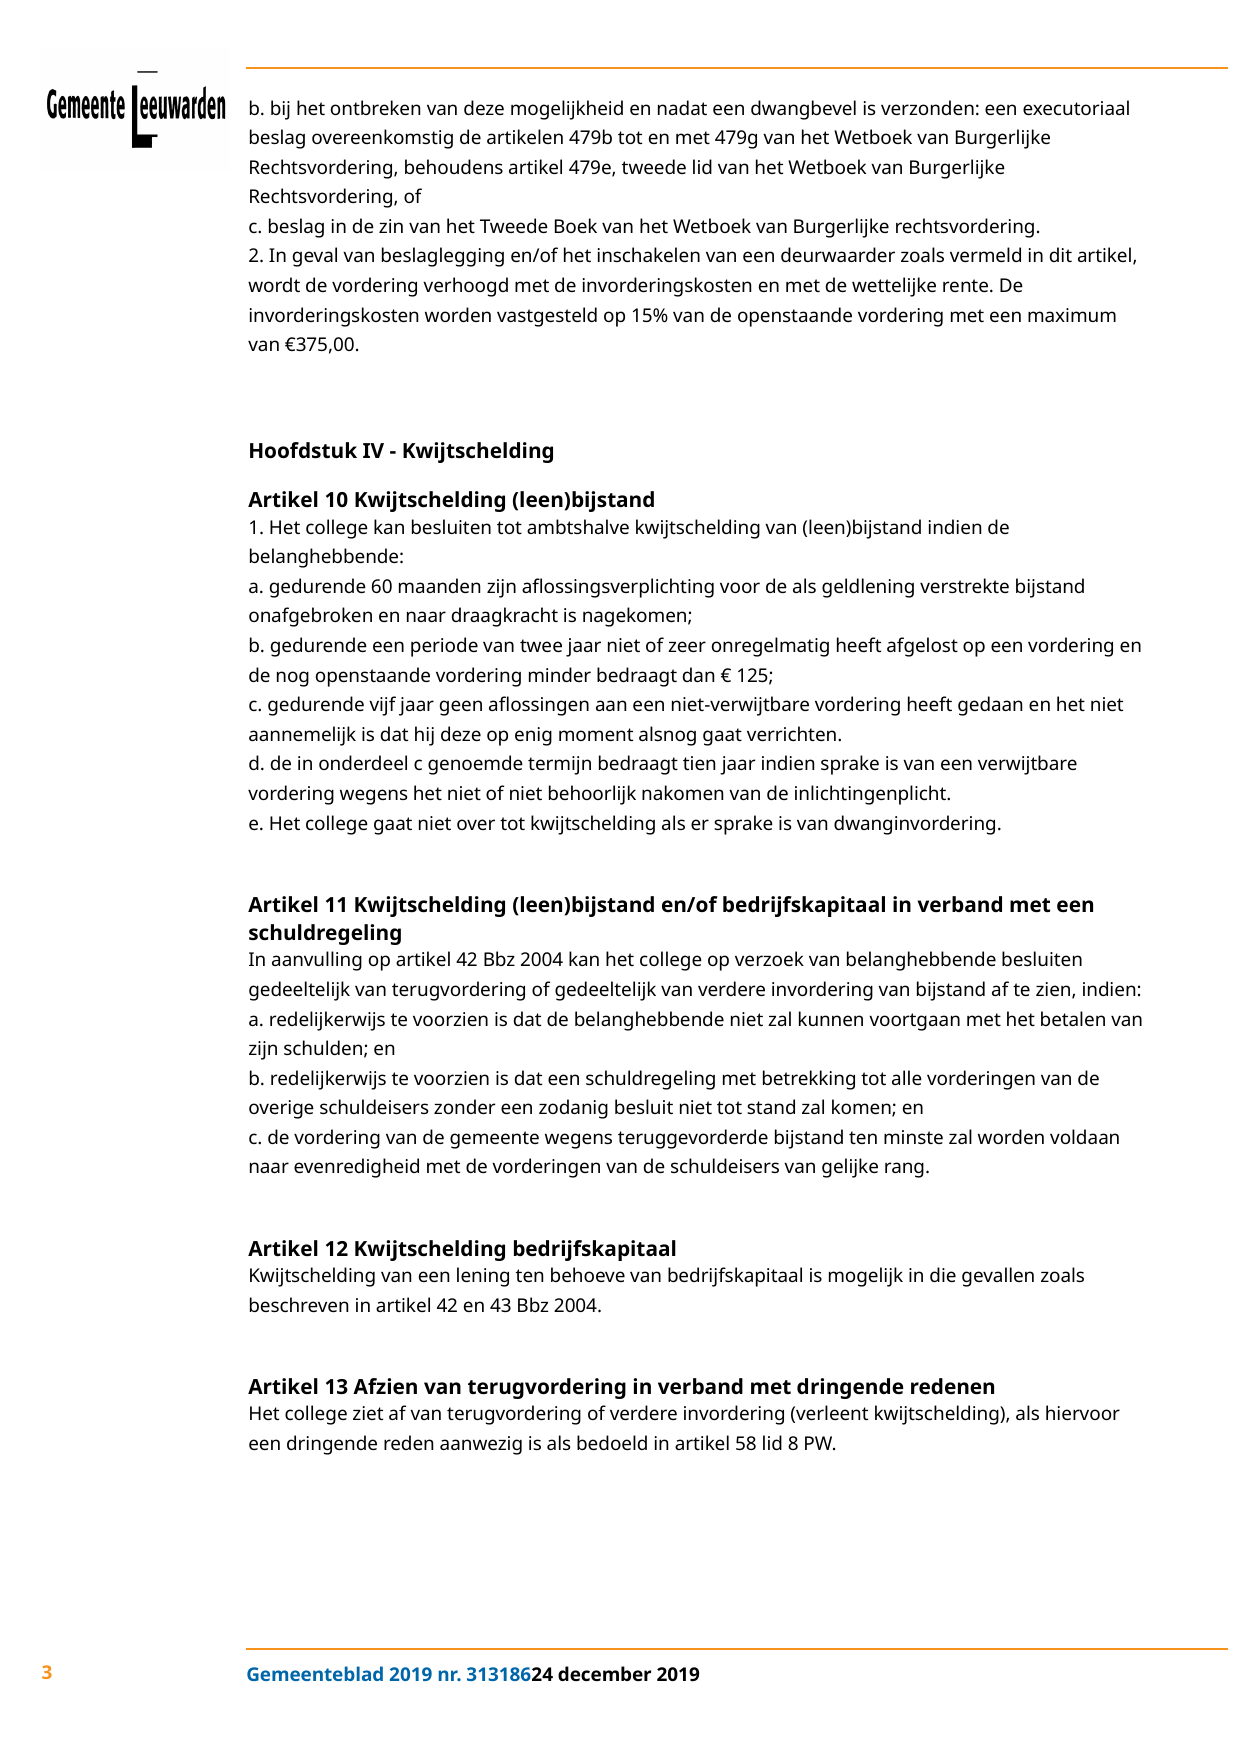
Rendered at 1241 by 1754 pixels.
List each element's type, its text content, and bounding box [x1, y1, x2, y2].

text 2. In geval van beslaglegging en/of het inschakelen van een deurwaarder zoals vermeld in dit artikel, wordt de vordering verhoogd met de invorderingskosten en met de wettelijke rente. De invorderingskosten worden vastgesteld op 15% van de openstaande vordering met een maximum van €375,00. [248, 243, 1152, 357]
text e. Het college gaat niet over tot kwijtschelding als er sprake is van dwanginvordering. [248, 810, 1152, 836]
text Hoofdstuk IV - Kwijtschelding [248, 436, 1152, 465]
text Artikel 10 Kwijtschelding (leen)bijstand [248, 486, 1152, 514]
text b. bij het ontbreken van deze mogelijkheid en nadat een dwangbevel is verzonden: een executoriaal beslag overeenkomstig de artikelen 479b tot en met 479g van het Wetboek van Burgerlijke Rechtsvordering, behoudens artikel 479e, tweede lid van het Wetboek van Burgerlijke Rechtsvordering, of [248, 95, 1152, 209]
text c. gedurende vijf jaar geen aflossingen aan een niet-verwijtbare vordering heeft gedaan en het niet aannemelijk is dat hij deze op enig moment alsnog gaat verrichten. [248, 691, 1152, 747]
text b. redelijkerwijs te voorzien is dat een schuldregeling met betrekking tot alle vorderingen van de overige schuldeisers zonder een zodanig besluit niet tot stand zal komen; en [248, 1065, 1152, 1120]
text b. gedurende een periode van twee jaar niet of zeer onregelmatig heeft afgelost op een vordering en de nog openstaande vordering minder bedraagt dan € 125; [248, 632, 1152, 688]
text Artikel 13 Afzien van terugvordering in verband met dringende redenen [248, 1372, 1152, 1400]
text Artikel 12 Kwijtschelding bedrijfskapitaal [248, 1234, 1152, 1262]
text a. gedurende 60 maanden zijn aflossingsverplichting voor de als geldlening verstrekte bijstand onafgebroken en naar draagkracht is nagekomen; [248, 573, 1152, 628]
text 1. Het college kan besluiten tot ambtshalve kwijtschelding van (leen)bijstand indien de belanghebbende: [248, 514, 1152, 569]
text c. beslag in de zin van het Tweede Boek van het Wetboek van Burgerlijke rechtsvordering. [248, 213, 1152, 239]
text Het college ziet af van terugvordering of verdere invordering (verleent kwijtschelding), als hiervoor een dringende reden aanwezig is als bedoeld in artikel 58 lid 8 PW. [248, 1400, 1152, 1456]
text c. de vordering van de gemeente wegens teruggevorderde bijstand ten minste zal worden voldaan naar evenredigheid met de vorderingen van de schuldeisers van gelijke rang. [248, 1124, 1152, 1179]
text Artikel 11 Kwijtschelding (leen)bijstand en/of bedrijfskapitaal in verband met een schuldregeling [248, 890, 1152, 947]
picture [41, 47, 231, 172]
text a. redelijkerwijs te voorzien is dat de belanghebbende niet zal kunnen voortgaan met het betalen van zijn schulden; en [248, 1006, 1152, 1061]
text In aanvulling op artikel 42 Bbz 2004 kan het college op verzoek van belanghebbende besluiten gedeeltelijk van terugvordering of gedeeltelijk van verdere invordering van bijstand af te zien, indien: [248, 947, 1152, 1002]
text d. de in onderdeel c genoemde termijn bedraagt tien jaar indien sprake is van een verwijtbare vordering wegens het niet of niet behoorlijk nakomen van de inlichtingenplicht. [248, 751, 1152, 806]
text Kwijtschelding van een lening ten behoeve van bedrijfskapitaal is mogelijk in die gevallen zoals beschreven in artikel 42 en 43 Bbz 2004. [248, 1262, 1152, 1317]
